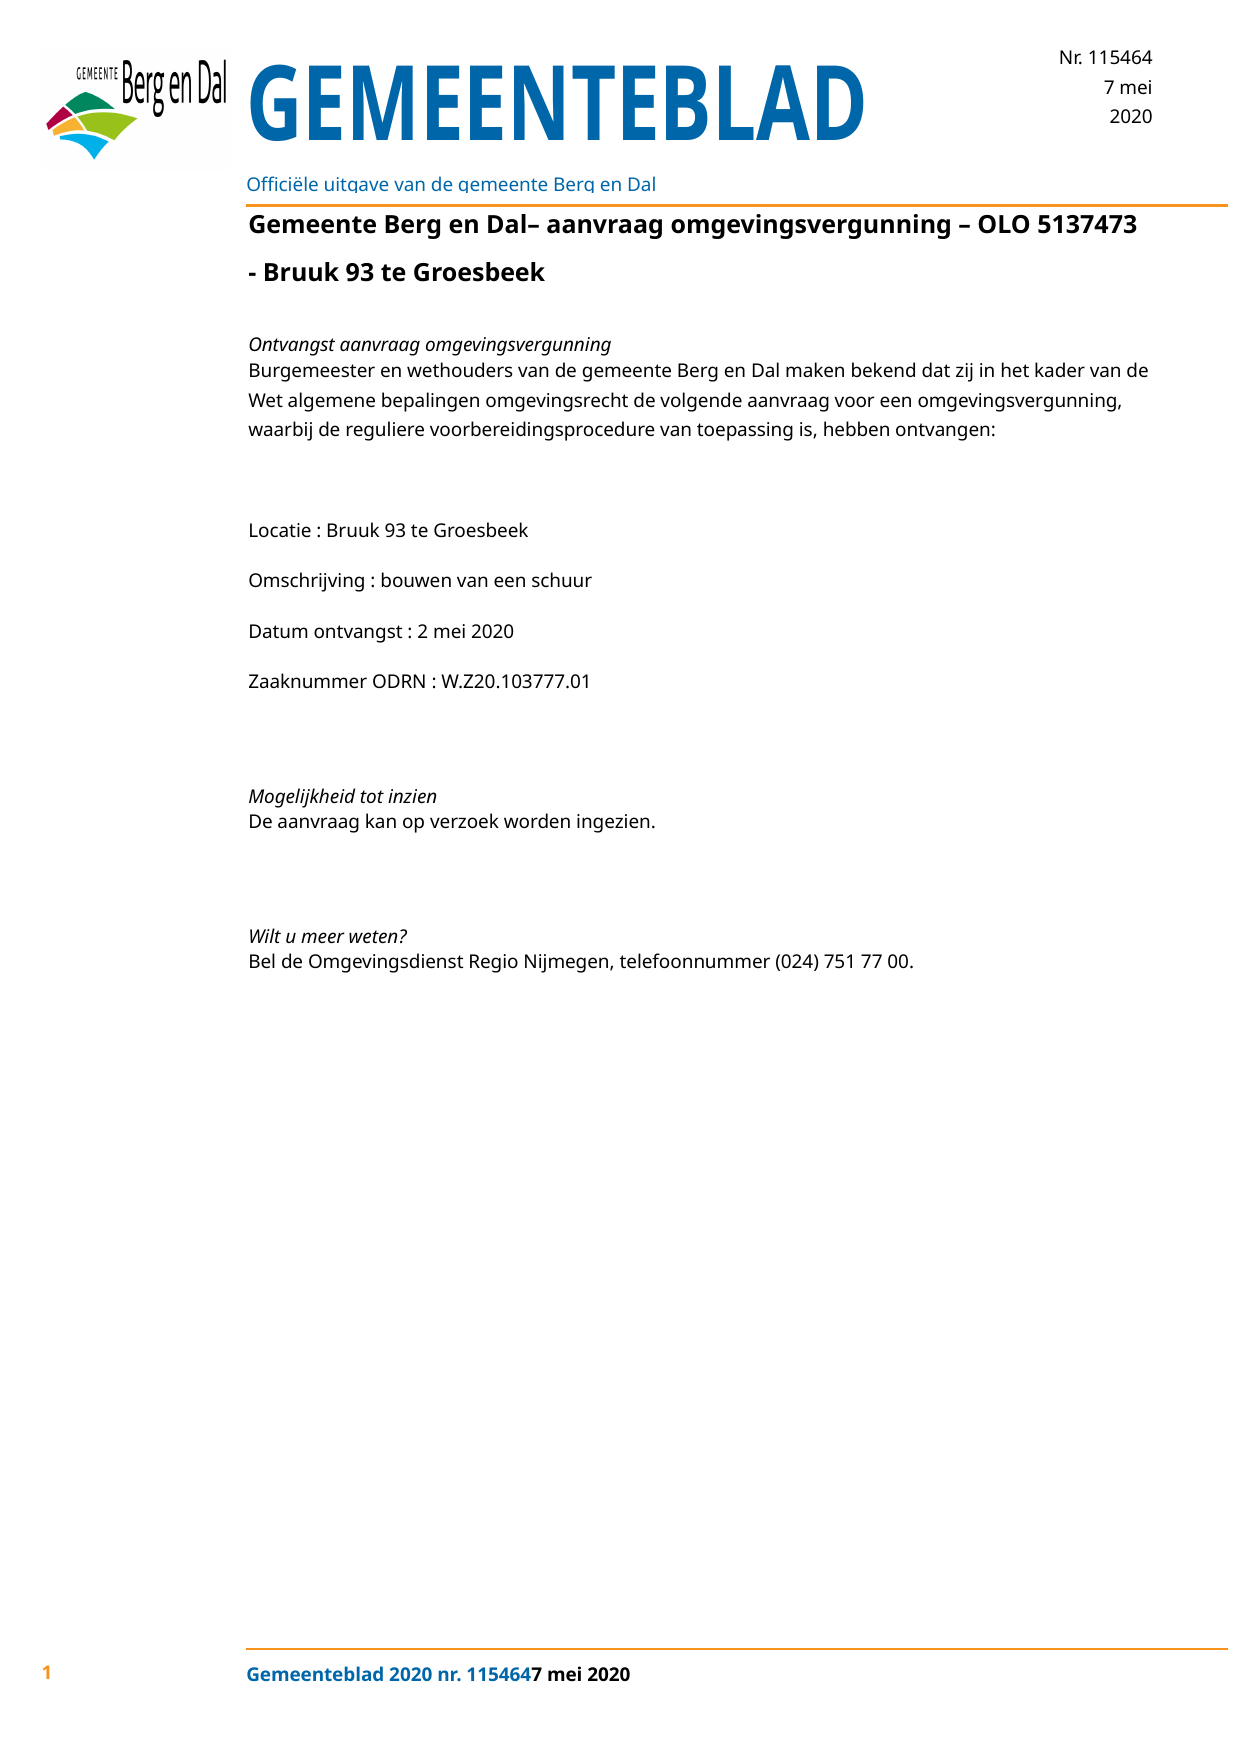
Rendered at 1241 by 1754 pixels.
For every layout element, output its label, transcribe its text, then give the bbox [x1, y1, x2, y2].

picture [41, 47, 231, 172]
text Gemeente Berg en Dal– aanvraag omgevingsvergunning – OLO 5137473 - Bruuk 93 te Groesbeek [248, 207, 1152, 288]
text Burgemeester en wethouders van de gemeente Berg en Dal maken bekend dat zij in het kader van de Wet algemene bepalingen omgevingsrecht de volgende aanvraag voor een omgevingsvergunning, waarbij de reguliere voorbereidingsprocedure van toepassing is, hebben ontvangen: [248, 357, 1152, 442]
text Bel de Omgevingsdienst Regio Nijmegen, telefoonnummer (024) 751 77 00. [248, 949, 1152, 974]
text Locatie : Bruuk 93 te Groesbeek [248, 517, 1152, 543]
text Datum ontvangst : 2 mei 2020 [248, 618, 1152, 644]
text Zaaknummer ODRN : W.Z20.103777.01 [248, 668, 1152, 694]
text Ontvangst aanvraag omgevingsvergunning [248, 331, 1152, 357]
text Wilt u meer weten? [248, 923, 1152, 949]
text Omschrijving : bouwen van een schuur [248, 568, 1152, 593]
text De aanvraag kan op verzoek worden ingezien. [248, 808, 1152, 834]
text Mogelijkheid tot inzien [248, 783, 1152, 808]
